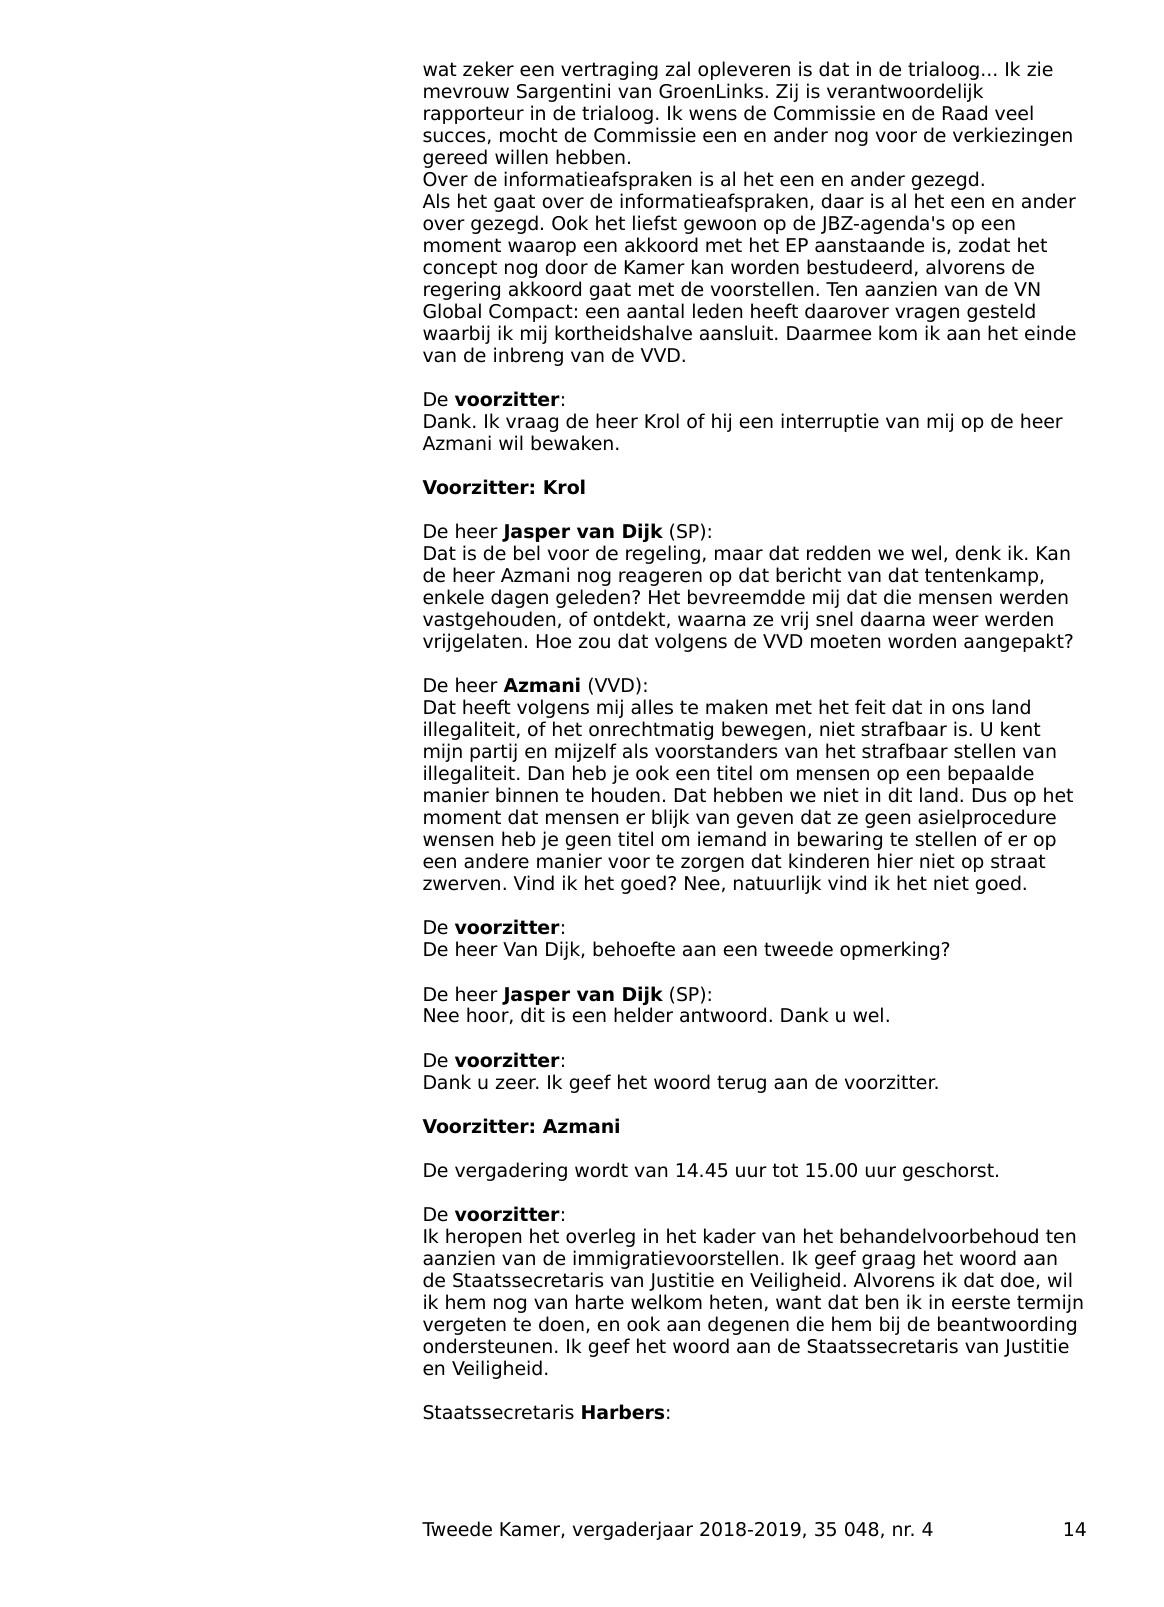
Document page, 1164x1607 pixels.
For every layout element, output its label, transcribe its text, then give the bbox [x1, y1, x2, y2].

text Dat heeft volgens mij alles te maken met het feit dat in ons land illegaliteit, of het onrechtmatig bewegen, niet strafbaar is. U kent mijn partij en mijzelf als voorstanders van het strafbaar stellen van illegaliteit. Dan heb je ook een titel om mensen op een bepaalde manier binnen te houden. Dat hebben we niet in dit land. Dus op het moment dat mensen er blijk van geven dat ze geen asielprocedure wensen heb je geen titel om iemand in bewaring te stellen of er op een andere manier voor te zorgen dat kinderen hier niet op straat zwerven. Vind ik het goed? Nee, natuurlijk vind ik het niet goed. [422, 697, 1087, 895]
text Over de informatieafspraken is al het een en ander gezegd. [422, 169, 1087, 191]
text De voorzitter: [422, 1049, 1087, 1072]
text De voorzitter: [422, 1204, 1087, 1226]
text De heer Jasper van Dijk (SP): [422, 521, 1087, 543]
text De voorzitter: [422, 917, 1087, 939]
text Voorzitter: Krol [422, 477, 1087, 499]
text Dat is de bel voor de regeling, maar dat redden we wel, denk ik. Kan de heer Azmani nog reageren op dat bericht van dat tentenkamp, enkele dagen geleden? Het bevreemdde mij dat die mensen werden vastgehouden, of ontdekt, waarna ze vrij snel daarna weer werden vrijgelaten. Hoe zou dat volgens de VVD moeten worden aangepakt? [422, 543, 1087, 653]
text Staatssecretaris Harbers: [422, 1402, 1087, 1424]
text Dank u zeer. Ik geef het woord terug aan de voorzitter. [422, 1072, 1087, 1093]
text Dank. Ik vraag de heer Krol of hij een interruptie van mij op de heer Azmani wil bewaken. [422, 411, 1087, 455]
text Als het gaat over de informatieafspraken, daar is al het een en ander over gezegd. Ook het liefst gewoon op de JBZ-agenda's op een moment waarop een akkoord met het EP aanstaande is, zodat het concept nog door de Kamer kan worden bestudeerd, alvorens de regering akkoord gaat met de voorstellen. Ten aanzien van de VN Global Compact: een aantal leden heeft daarover vragen gesteld waarbij ik mij kortheidshalve aansluit. Daarmee kom ik aan het einde van de inbreng van de VVD. [422, 191, 1087, 367]
text Voorzitter: Azmani [422, 1116, 1087, 1138]
text De vergadering wordt van 14.45 uur tot 15.00 uur geschorst. [422, 1160, 1087, 1182]
text wat zeker een vertraging zal opleveren is dat in de trialoog... Ik zie mevrouw Sargentini van GroenLinks. Zij is verantwoordelijk rapporteur in de trialoog. Ik wens de Commissie en de Raad veel succes, mocht de Commissie een en ander nog voor de verkiezingen gereed willen hebben. [422, 59, 1087, 169]
text De heer Azmani (VVD): [422, 675, 1087, 697]
text De voorzitter: [422, 389, 1087, 411]
text Ik heropen het overleg in het kader van het behandelvoorbehoud ten aanzien van de immigratievoorstellen. Ik geef graag het woord aan de Staatssecretaris van Justitie en Veiligheid. Alvorens ik dat doe, wil ik hem nog van harte welkom heten, want dat ben ik in eerste termijn vergeten te doen, en ook aan degenen die hem bij de beantwoording ondersteunen. Ik geef het woord aan de Staatssecretaris van Justitie en Veiligheid. [422, 1226, 1087, 1380]
text De heer Van Dijk, behoefte aan een tweede opmerking? [422, 939, 1087, 961]
text De heer Jasper van Dijk (SP): [422, 983, 1087, 1005]
text Nee hoor, dit is een helder antwoord. Dank u wel. [422, 1005, 1087, 1027]
